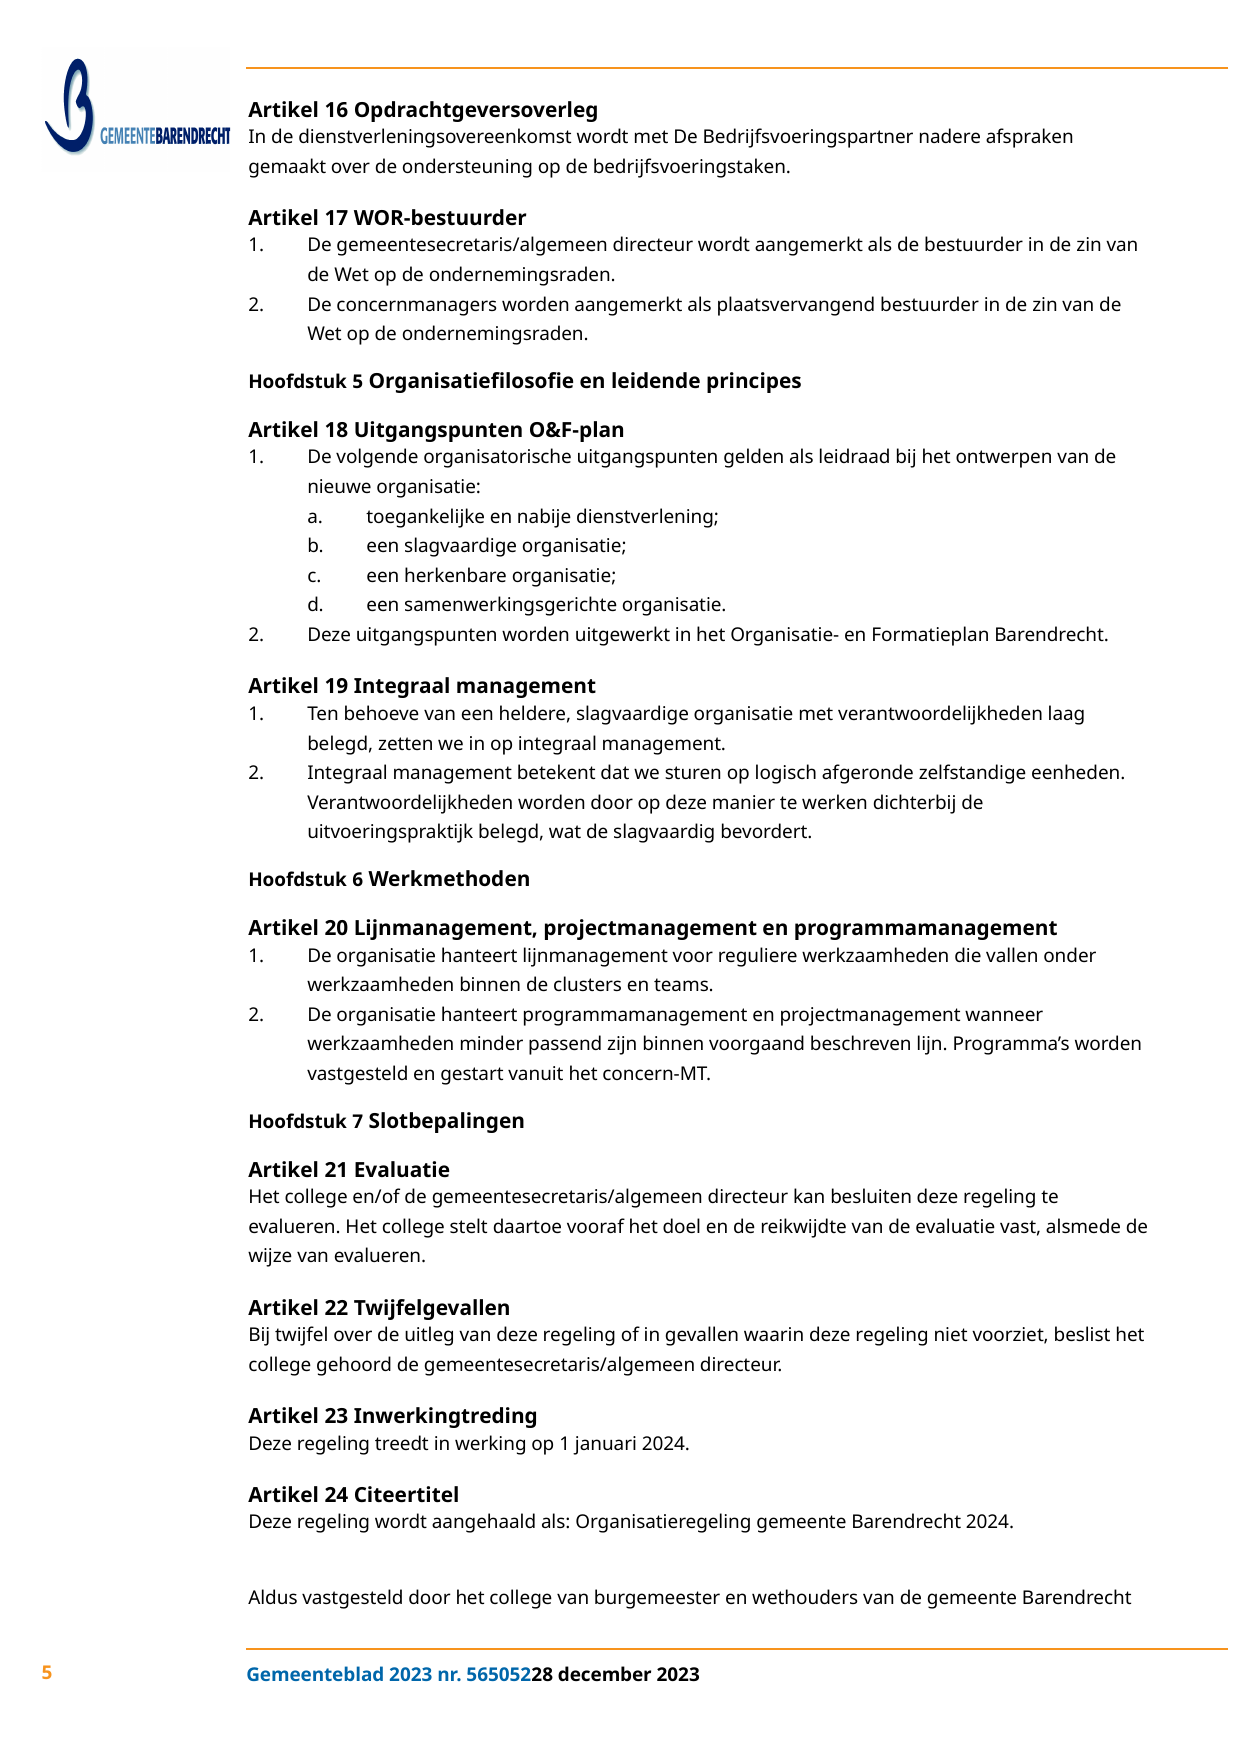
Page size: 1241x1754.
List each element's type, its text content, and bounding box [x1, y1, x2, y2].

text Hoofdstuk 6 Werkmethoden [248, 864, 1152, 892]
list een slagvaardige organisatie; [307, 532, 1152, 558]
text Artikel 22 Twijfelgevallen [248, 1293, 1152, 1321]
text In de dienstverleningsovereenkomst wordt met De Bedrijfsvoeringspartner nadere afspraken gemaakt over de ondersteuning op de bedrijfsvoeringstaken. [248, 123, 1152, 178]
text Hoofdstuk 5 Organisatiefilosofie en leidende principes [248, 366, 1152, 394]
text Artikel 16 Opdrachtgeversoverleg [248, 95, 1152, 123]
list Integraal management betekent dat we sturen op logisch afgeronde zelfstandige eenheden. Verantwoordelijkheden worden door op deze manier te werken dichterbij de uitvoeringspraktijk belegd, wat de slagvaardig bevordert. [248, 759, 1152, 844]
text Hoofdstuk 7 Slotbepalingen [248, 1106, 1152, 1134]
text Bij twijfel over de uitleg van deze regeling of in gevallen waarin deze regeling niet voorziet, beslist het college gehoord de gemeentesecretaris/algemeen directeur. [248, 1321, 1152, 1377]
list De concernmanagers worden aangemerkt als plaatsvervangend bestuurder in de zin van de Wet op de ondernemingsraden. [248, 291, 1152, 346]
list Deze uitgangspunten worden uitgewerkt in het Organisatie- en Formatieplan Barendrecht. [248, 621, 1152, 647]
list De organisatie hanteert lijnmanagement voor reguliere werkzaamheden die vallen onder werkzaamheden binnen de clusters en teams. [248, 942, 1152, 997]
list Ten behoeve van een heldere, slagvaardige organisatie met verantwoordelijkheden laag belegd, zetten we in op integraal management. [248, 700, 1152, 755]
picture [41, 47, 231, 172]
text Artikel 17 WOR-bestuurder [248, 203, 1152, 232]
text Artikel 19 Integraal management [248, 672, 1152, 700]
text Deze regeling treedt in werking op 1 januari 2024. [248, 1430, 1152, 1456]
text Artikel 21 Evaluatie [248, 1155, 1152, 1183]
text Artikel 23 Inwerkingtreding [248, 1401, 1152, 1430]
text Deze regeling wordt aangehaald als: Organisatieregeling gemeente Barendrecht 2024. [248, 1509, 1152, 1534]
list De gemeentesecretaris/algemeen directeur wordt aangemerkt als de bestuurder in de zin van de Wet op de ondernemingsraden. [248, 232, 1152, 287]
text Artikel 18 Uitgangspunten O&F-plan [248, 415, 1152, 444]
text Artikel 20 Lijnmanagement, projectmanagement en programmamanagement [248, 913, 1152, 942]
list toegankelijke en nabije dienstverlening; [307, 503, 1152, 529]
list een herkenbare organisatie; [307, 562, 1152, 588]
text Artikel 24 Citeertitel [248, 1480, 1152, 1509]
list De organisatie hanteert programmamanagement en projectmanagement wanneer werkzaamheden minder passend zijn binnen voorgaand beschreven lijn. Programma’s worden vastgesteld en gestart vanuit het concern-MT. [248, 1001, 1152, 1086]
list een samenwerkingsgerichte organisatie. [307, 592, 1152, 617]
text Het college en/of de gemeentesecretaris/algemeen directeur kan besluiten deze regeling te evalueren. Het college stelt daartoe vooraf het doel en de reikwijdte van de evaluatie vast, alsmede de wijze van evalueren. [248, 1183, 1152, 1268]
list De volgende organisatorische uitgangspunten gelden als leidraad bij het ontwerpen van de nieuwe organisatie: [248, 444, 1152, 499]
text Aldus vastgesteld door het college van burgemeester en wethouders van de gemeente Barendrecht [248, 1584, 1152, 1610]
